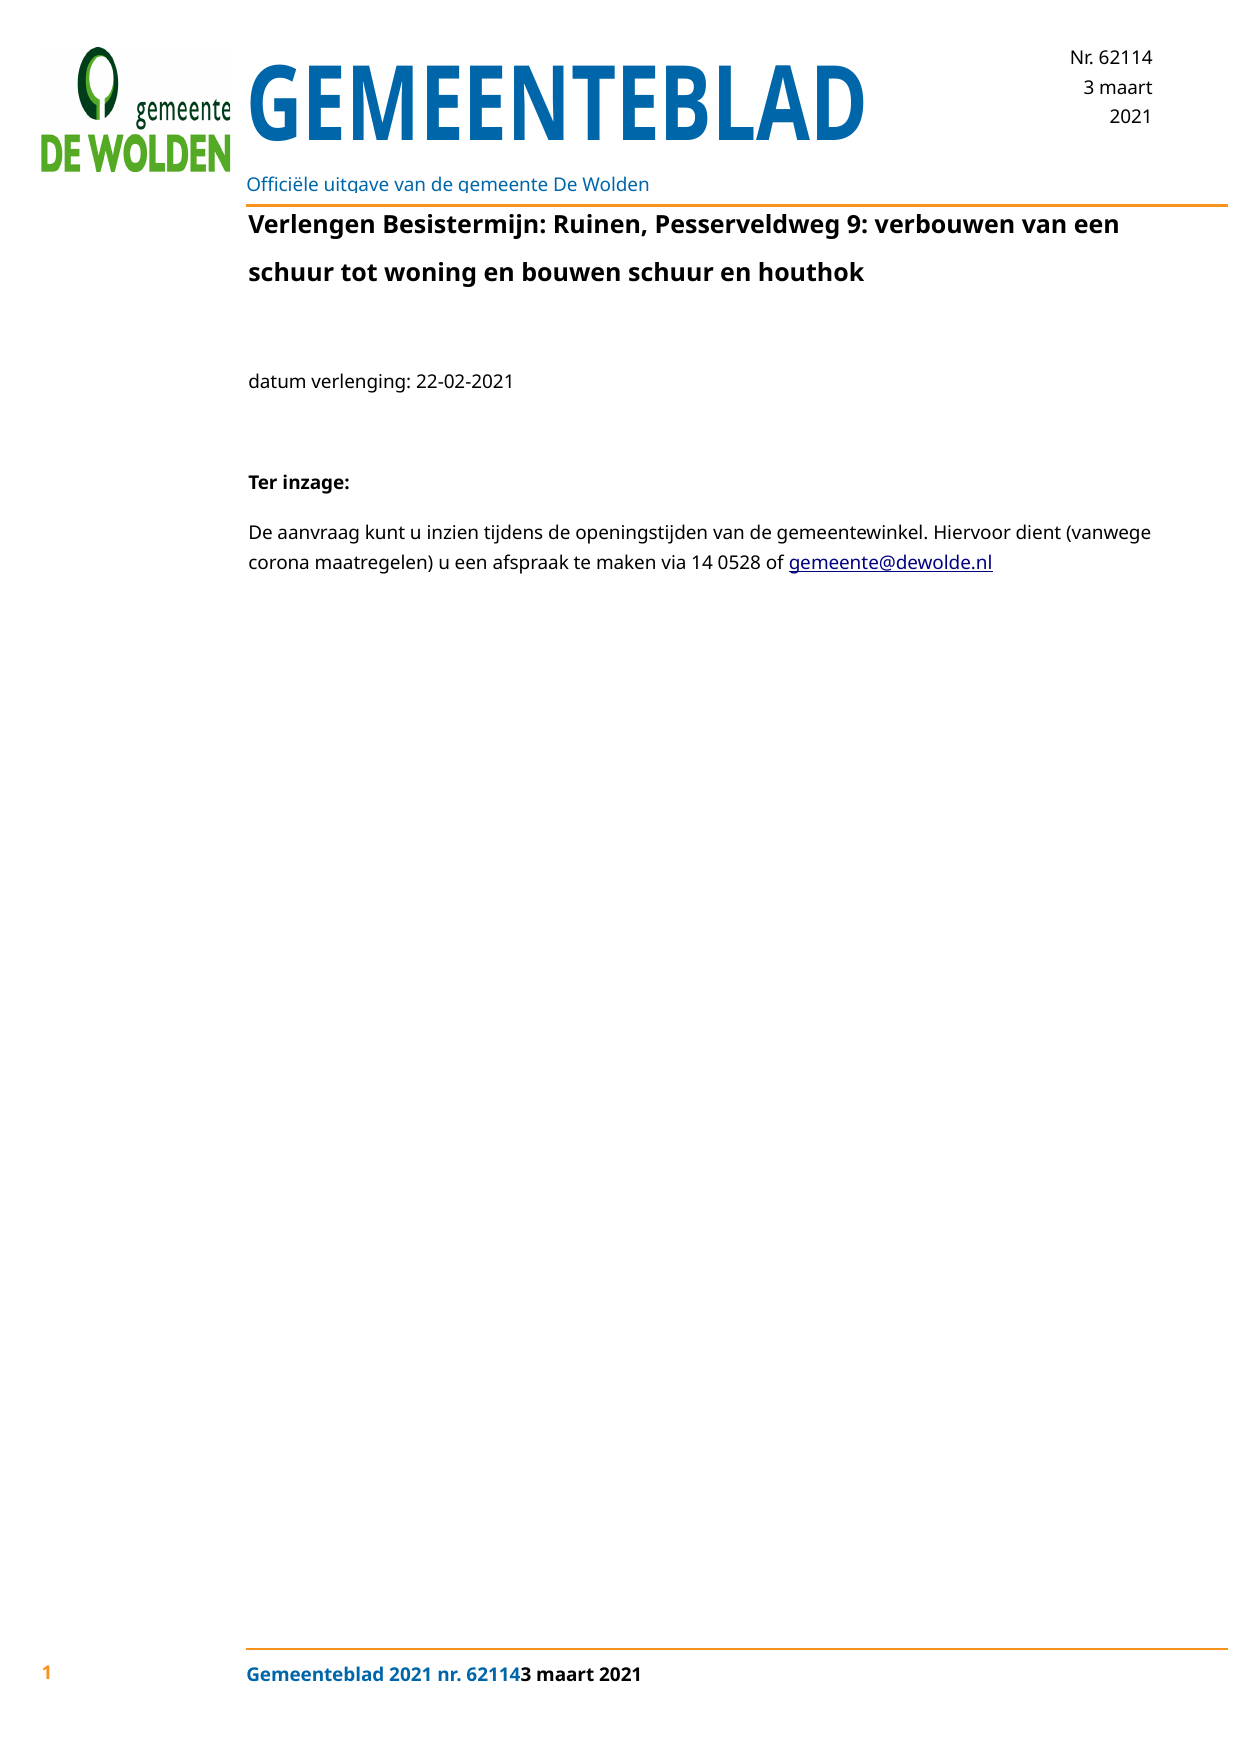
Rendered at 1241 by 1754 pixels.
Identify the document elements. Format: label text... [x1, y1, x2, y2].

text datum verlenging: 22-02-2021 [248, 368, 1152, 394]
text De aanvraag kunt u inzien tijdens de openingstijden van de gemeentewinkel. Hiervoor dient (vanwege corona maatregelen) u een afspraak te maken via 14 0528 of gemeente@dewolde.nl [248, 519, 1152, 575]
text Ter inzage: [248, 469, 1152, 495]
picture [41, 47, 231, 172]
text Verlengen Besistermijn: Ruinen, Pesserveldweg 9: verbouwen van een schuur tot woning en bouwen schuur en houthok [248, 207, 1152, 288]
